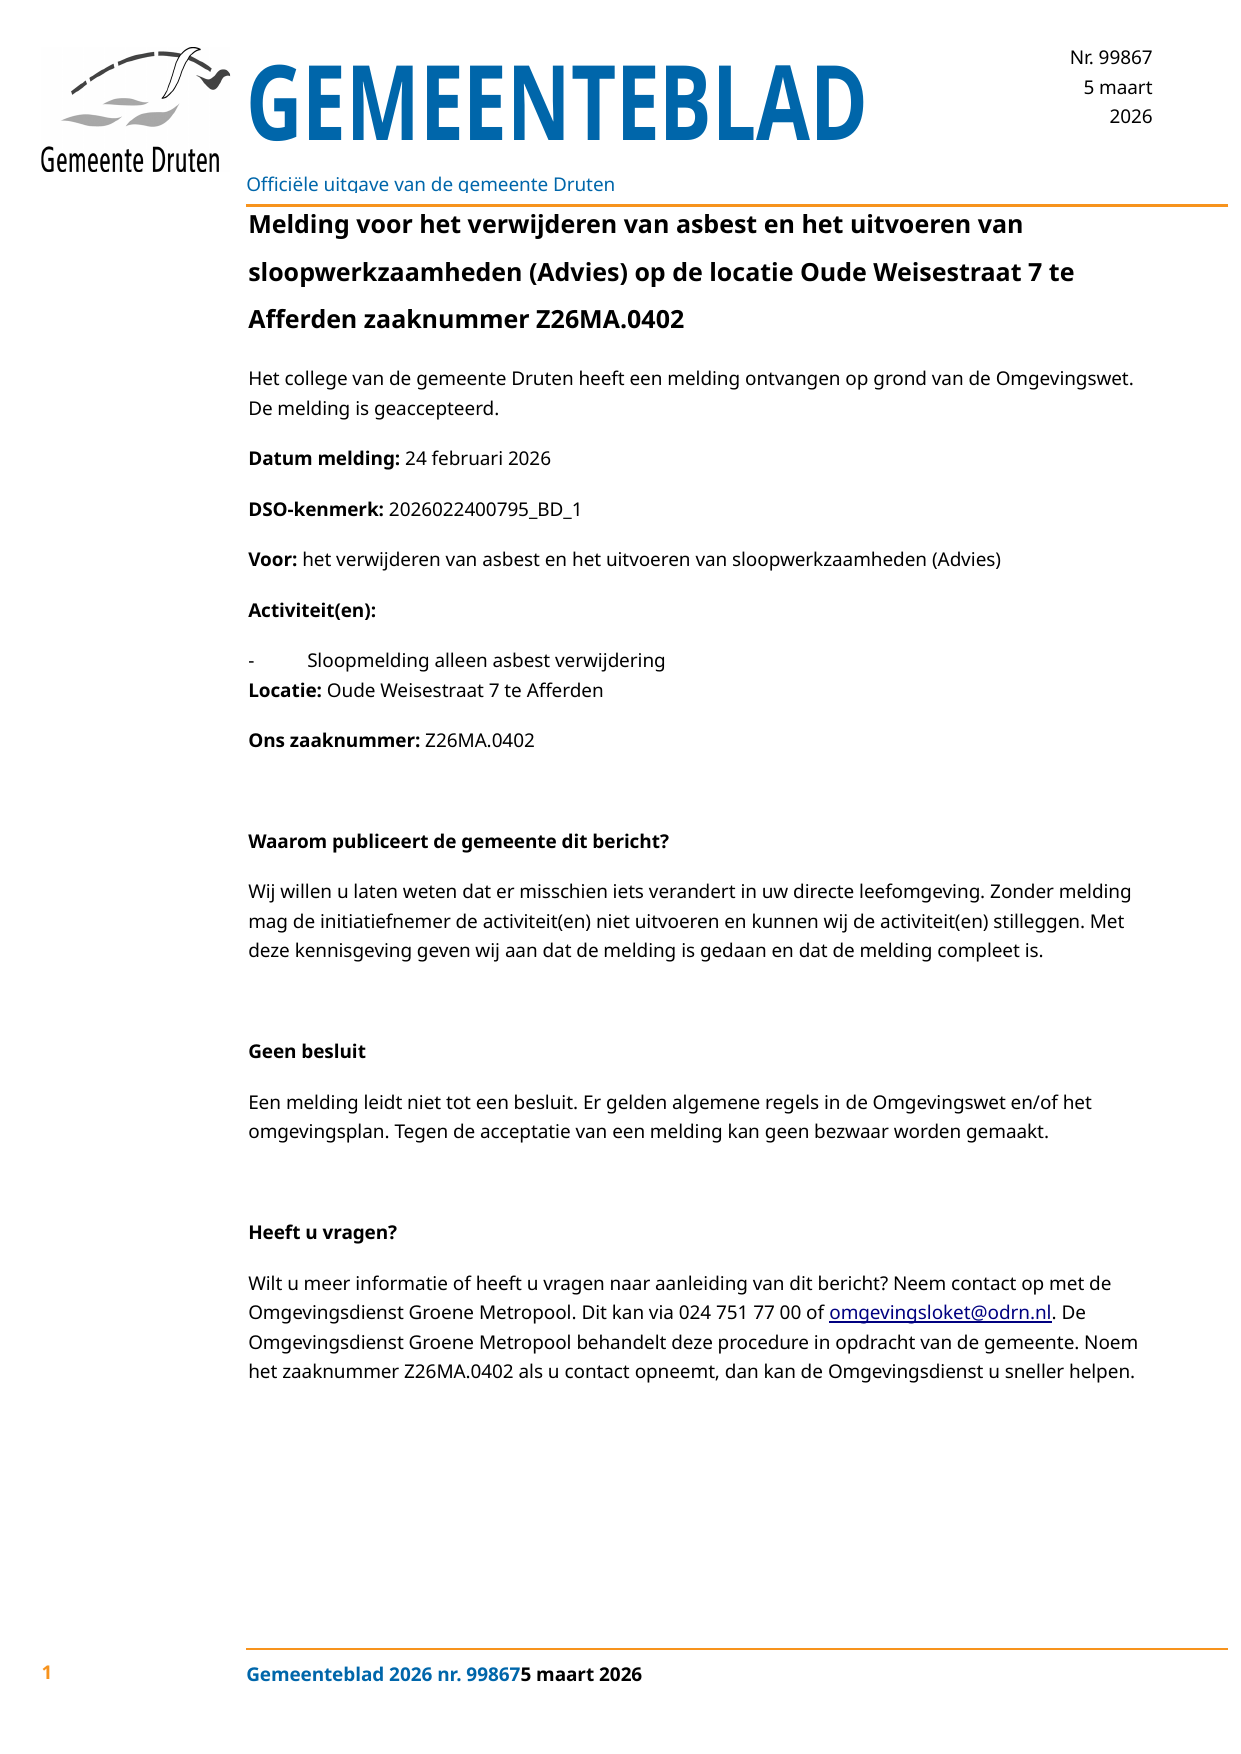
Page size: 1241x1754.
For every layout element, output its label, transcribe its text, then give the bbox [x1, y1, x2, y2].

text Waarom publiceert de gemeente dit bericht? [248, 828, 1152, 854]
text Locatie: Oude Weisestraat 7 te Afferden [248, 677, 1152, 702]
text Datum melding: 24 februari 2026 [248, 446, 1152, 471]
text Voor: het verwijderen van asbest en het uitvoeren van sloopwerkzaamheden (Advies) [248, 546, 1152, 572]
picture [41, 47, 231, 172]
text Een melding leidt niet tot een besluit. Er gelden algemene regels in de Omgevingswet en/of het omgevingsplan. Tegen de acceptatie van een melding kan geen bezwaar worden gemaakt. [248, 1089, 1152, 1144]
text Heeft u vragen? [248, 1219, 1152, 1245]
list Sloopmelding alleen asbest verwijdering [248, 647, 1152, 673]
text Wij willen u laten weten dat er misschien iets verandert in uw directe leefomgeving. Zonder melding mag de initiatiefnemer de activiteit(en) niet uitvoeren en kunnen wij de activiteit(en) stilleggen. Met deze kennisgeving geven wij aan dat de melding is gedaan en dat de melding compleet is. [248, 878, 1152, 963]
text Activiteit(en): [248, 597, 1152, 622]
text Ons zaaknummer: Z26MA.0402 [248, 727, 1152, 753]
text Wilt u meer informatie of heeft u vragen naar aanleiding van dit bericht? Neem contact op met de Omgevingsdienst Groene Metropool. Dit kan via 024 751 77 00 of omgevingsloket@odrn.nl. De Omgevingsdienst Groene Metropool behandelt deze procedure in opdracht van de gemeente. Noem het zaaknummer Z26MA.0402 als u contact opneemt, dan kan de Omgevingsdienst u sneller helpen. [248, 1270, 1152, 1384]
text Geen besluit [248, 1038, 1152, 1064]
text DSO-kenmerk: 2026022400795_BD_1 [248, 496, 1152, 522]
text Het college van de gemeente Druten heeft een melding ontvangen op grond van de Omgevingswet. De melding is geaccepteerd. [248, 366, 1152, 421]
text Melding voor het verwijderen van asbest en het uitvoeren van sloopwerkzaamheden (Advies) op de locatie Oude Weisestraat 7 te Afferden zaaknummer Z26MA.0402 [248, 207, 1152, 336]
